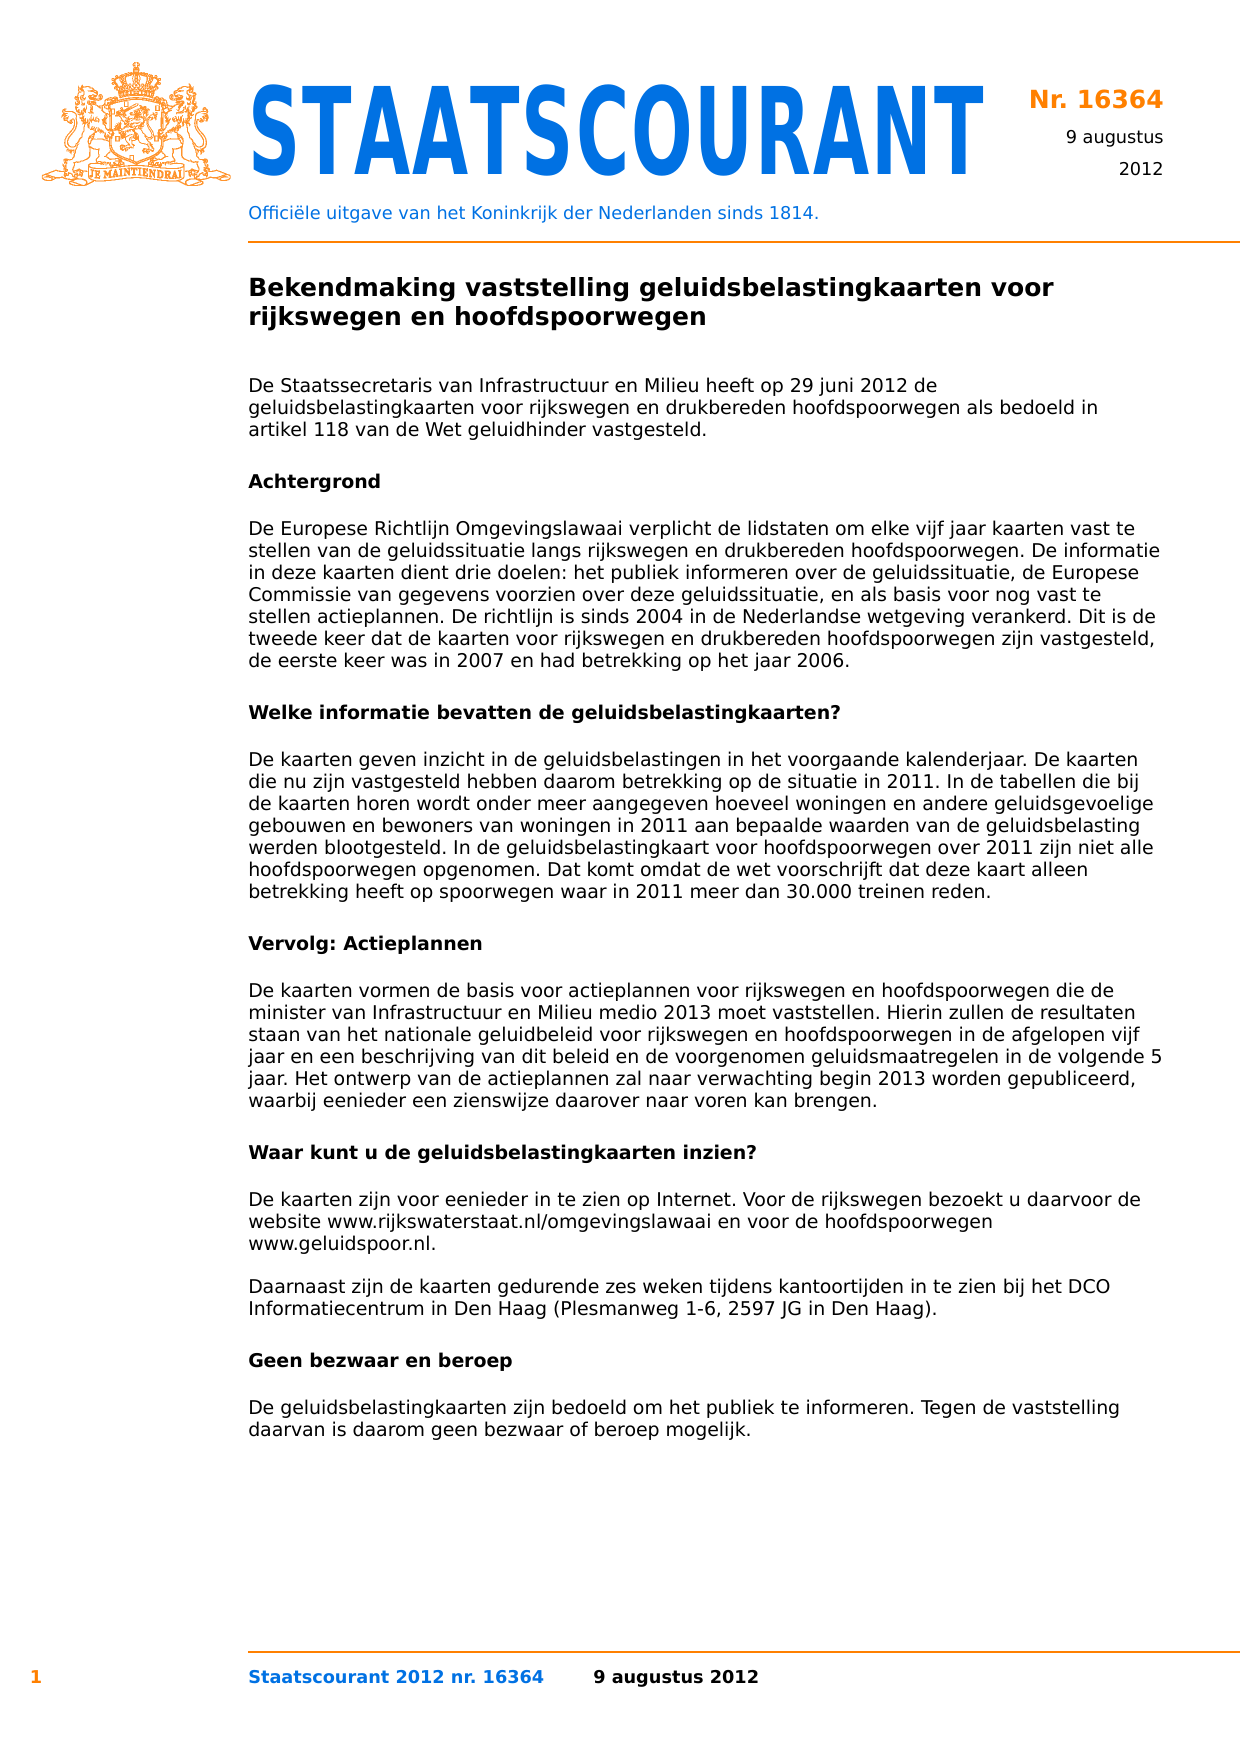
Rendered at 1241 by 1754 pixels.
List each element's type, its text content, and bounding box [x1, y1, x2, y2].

subtitle Achtergrond [248, 471, 1163, 493]
picture [41, 62, 231, 186]
table_cell 2012 [998, 153, 1240, 203]
table_cell Officiële uitgave van het Koninkrijk der Nederlanden sinds 1814. [248, 203, 1240, 241]
text Daarnaast zijn de kaarten gedurende zes weken tijdens kantoortijden in te zien bij het DCO Informatiecentrum in Den Haag (Plesmanweg 1-6, 2597 JG in Den Haag). [248, 1276, 1163, 1320]
subtitle Waar kunt u de geluidsbelastingkaarten inzien? [248, 1142, 1163, 1163]
table_header [25, 62, 248, 241]
text De Staatssecretaris van Infrastructuur en Milieu heeft op 29 juni 2012 de geluidsbelastingkaarten voor rijkswegen en drukbereden hoofdspoorwegen als bedoeld in artikel 118 van de Wet geluidhinder vastgesteld. [248, 375, 1163, 441]
subtitle Welke informatie bevatten de geluidsbelastingkaarten? [248, 702, 1163, 724]
text De kaarten vormen de basis voor actieplannen voor rijkswegen en hoofdspoorwegen die de minister van Infrastructuur en Milieu medio 2013 moet vaststellen. Hierin zullen de resultaten staan van het nationale geluidbeleid voor rijkswegen en hoofdspoorwegen in de afgelopen vijf jaar en een beschrijving van dit beleid en de voorgenomen geluidsmaatregelen in de volgende 5 jaar. Het ontwerp van de actieplannen zal naar verwachting begin 2013 worden gepubliceerd, waarbij eenieder een zienswijze daarover naar voren kan brengen. [248, 980, 1163, 1112]
subtitle Bekendmaking vaststelling geluidsbelastingkaarten voor rijkswegen en hoofdspoorwegen [248, 273, 1163, 331]
subtitle Vervolg: Actieplannen [248, 933, 1163, 955]
subtitle Geen bezwaar en beroep [248, 1350, 1163, 1372]
table_header STAATSCOURANT [248, 62, 998, 203]
table_header Nr. 16364 [998, 62, 1240, 121]
table_cell 9 augustus [998, 121, 1240, 153]
text De kaarten zijn voor eenieder in te zien op Internet. Voor de rijkswegen bezoekt u daarvoor de website www.rijkswaterstaat.nl/omgevingslawaai en voor de hoofdspoorwegen www.geluidspoor.nl. [248, 1188, 1163, 1254]
text De Europese Richtlijn Omgevingslawaai verplicht de lidstaten om elke vijf jaar kaarten vast te stellen van de geluidssituatie langs rijkswegen en drukbereden hoofdspoorwegen. De informatie in deze kaarten dient drie doelen: het publiek informeren over de geluidssituatie, de Europese Commissie van gegevens voorzien over deze geluidssituatie, en als basis voor nog vast te stellen actieplannen. De richtlijn is sinds 2004 in de Nederlandse wetgeving verankerd. Dit is de tweede keer dat de kaarten voor rijkswegen en drukbereden hoofdspoorwegen zijn vastgesteld, de eerste keer was in 2007 en had betrekking op het jaar 2006. [248, 518, 1163, 672]
text De geluidsbelastingkaarten zijn bedoeld om het publiek te informeren. Tegen de vaststelling daarvan is daarom geen bezwaar of beroep mogelijk. [248, 1397, 1163, 1441]
text De kaarten geven inzicht in de geluidsbelastingen in het voorgaande kalenderjaar. De kaarten die nu zijn vastgesteld hebben daarom betrekking op de situatie in 2011. In de tabellen die bij de kaarten horen wordt onder meer aangegeven hoeveel woningen en andere geluidsgevoelige gebouwen en bewoners van woningen in 2011 aan bepaalde waarden van de geluidsbelasting werden blootgesteld. In de geluidsbelastingkaart voor hoofdspoorwegen over 2011 zijn niet alle hoofdspoorwegen opgenomen. Dat komt omdat de wet voorschrijft dat deze kaart alleen betrekking heeft op spoorwegen waar in 2011 meer dan 30.000 treinen reden. [248, 749, 1163, 903]
